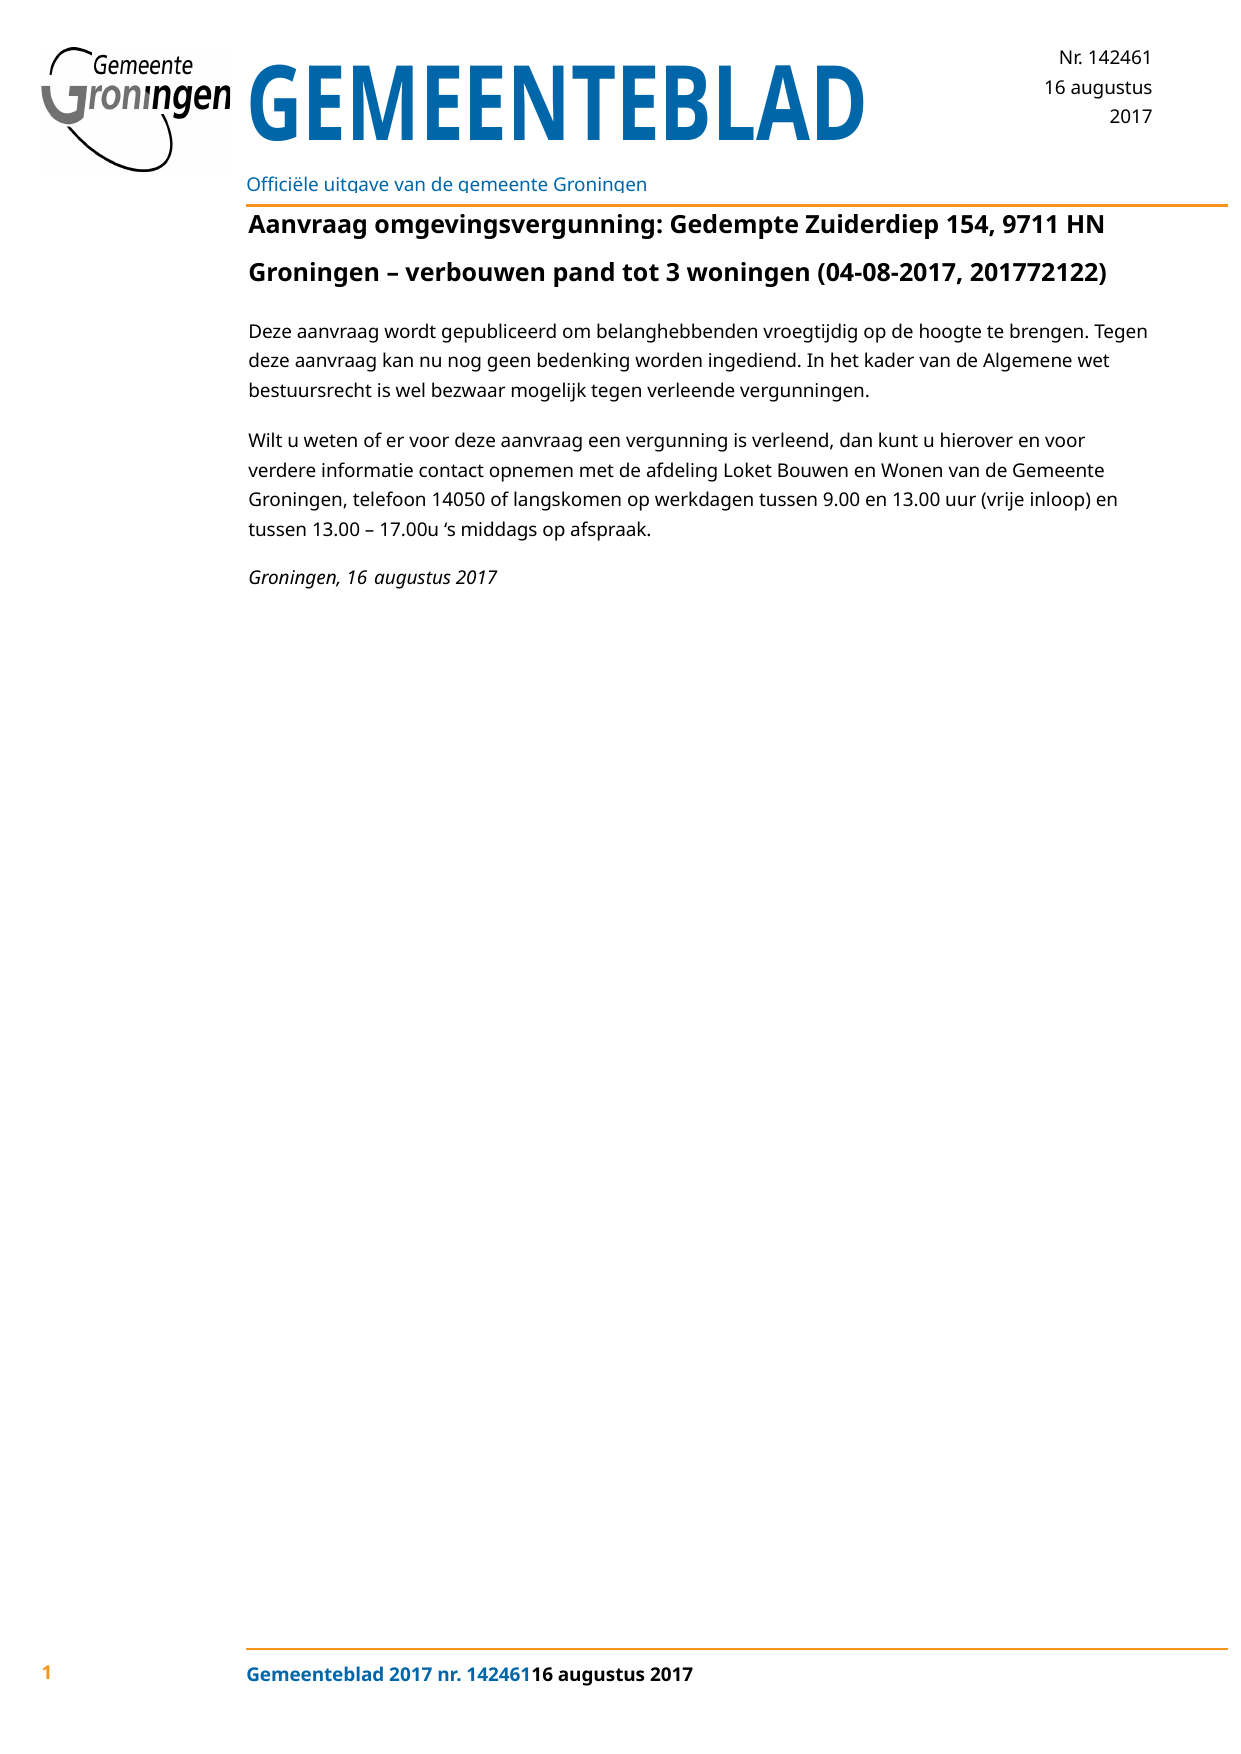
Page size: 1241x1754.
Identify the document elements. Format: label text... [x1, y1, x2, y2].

text Aanvraag omgevingsvergunning: Gedempte Zuiderdiep 154, 9711 HN Groningen – verbouwen pand tot 3 woningen (04-08-2017, 201772122) [248, 207, 1152, 288]
picture [41, 47, 231, 172]
text Deze aanvraag wordt gepubliceerd om belanghebbenden vroegtijdig op de hoogte te brengen. Tegen deze aanvraag kan nu nog geen bedenking worden ingediend. In het kader van de Algemene wet bestuursrecht is wel bezwaar mogelijk tegen verleende vergunningen. [248, 318, 1152, 403]
text Wilt u weten of er voor deze aanvraag een vergunning is verleend, dan kunt u hierover en voor verdere informatie contact opnemen met de afdeling Loket Bouwen en Wonen van de Gemeente Groningen, telefoon 14050 of langskomen op werkdagen tussen 9.00 en 13.00 uur (vrije inloop) en tussen 13.00 – 17.00u ‘s middags op afspraak. [248, 427, 1152, 542]
text Groningen, 16 augustus 2017 [248, 564, 1152, 590]
